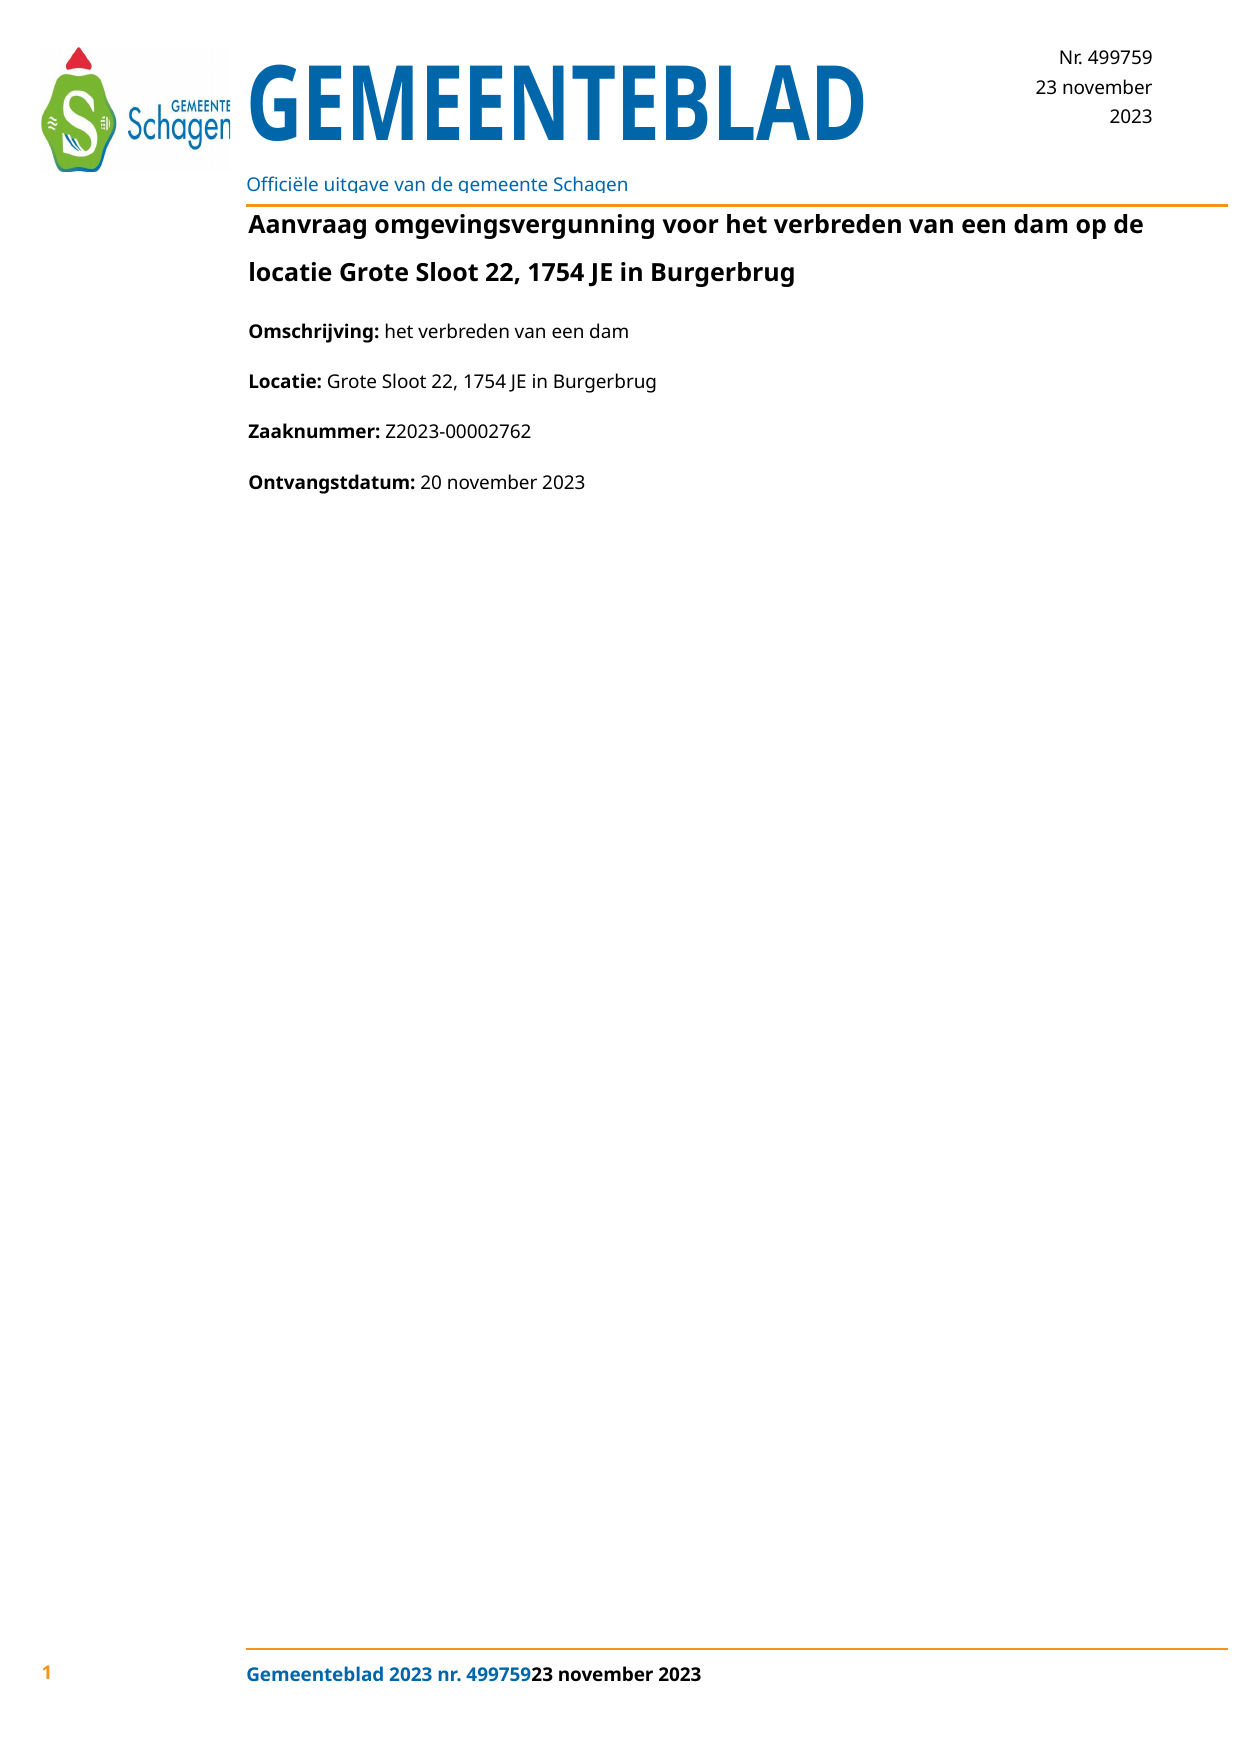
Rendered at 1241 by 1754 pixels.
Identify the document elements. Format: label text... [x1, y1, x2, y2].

text Omschrijving: het verbreden van een dam [248, 318, 1152, 344]
text Aanvraag omgevingsvergunning voor het verbreden van een dam op de locatie Grote Sloot 22, 1754 JE in Burgerbrug [248, 207, 1152, 288]
text Locatie: Grote Sloot 22, 1754 JE in Burgerbrug [248, 368, 1152, 394]
text Zaaknummer: Z2023-00002762 [248, 419, 1152, 444]
picture [41, 47, 231, 172]
text Ontvangstdatum: 20 november 2023 [248, 469, 1152, 495]
